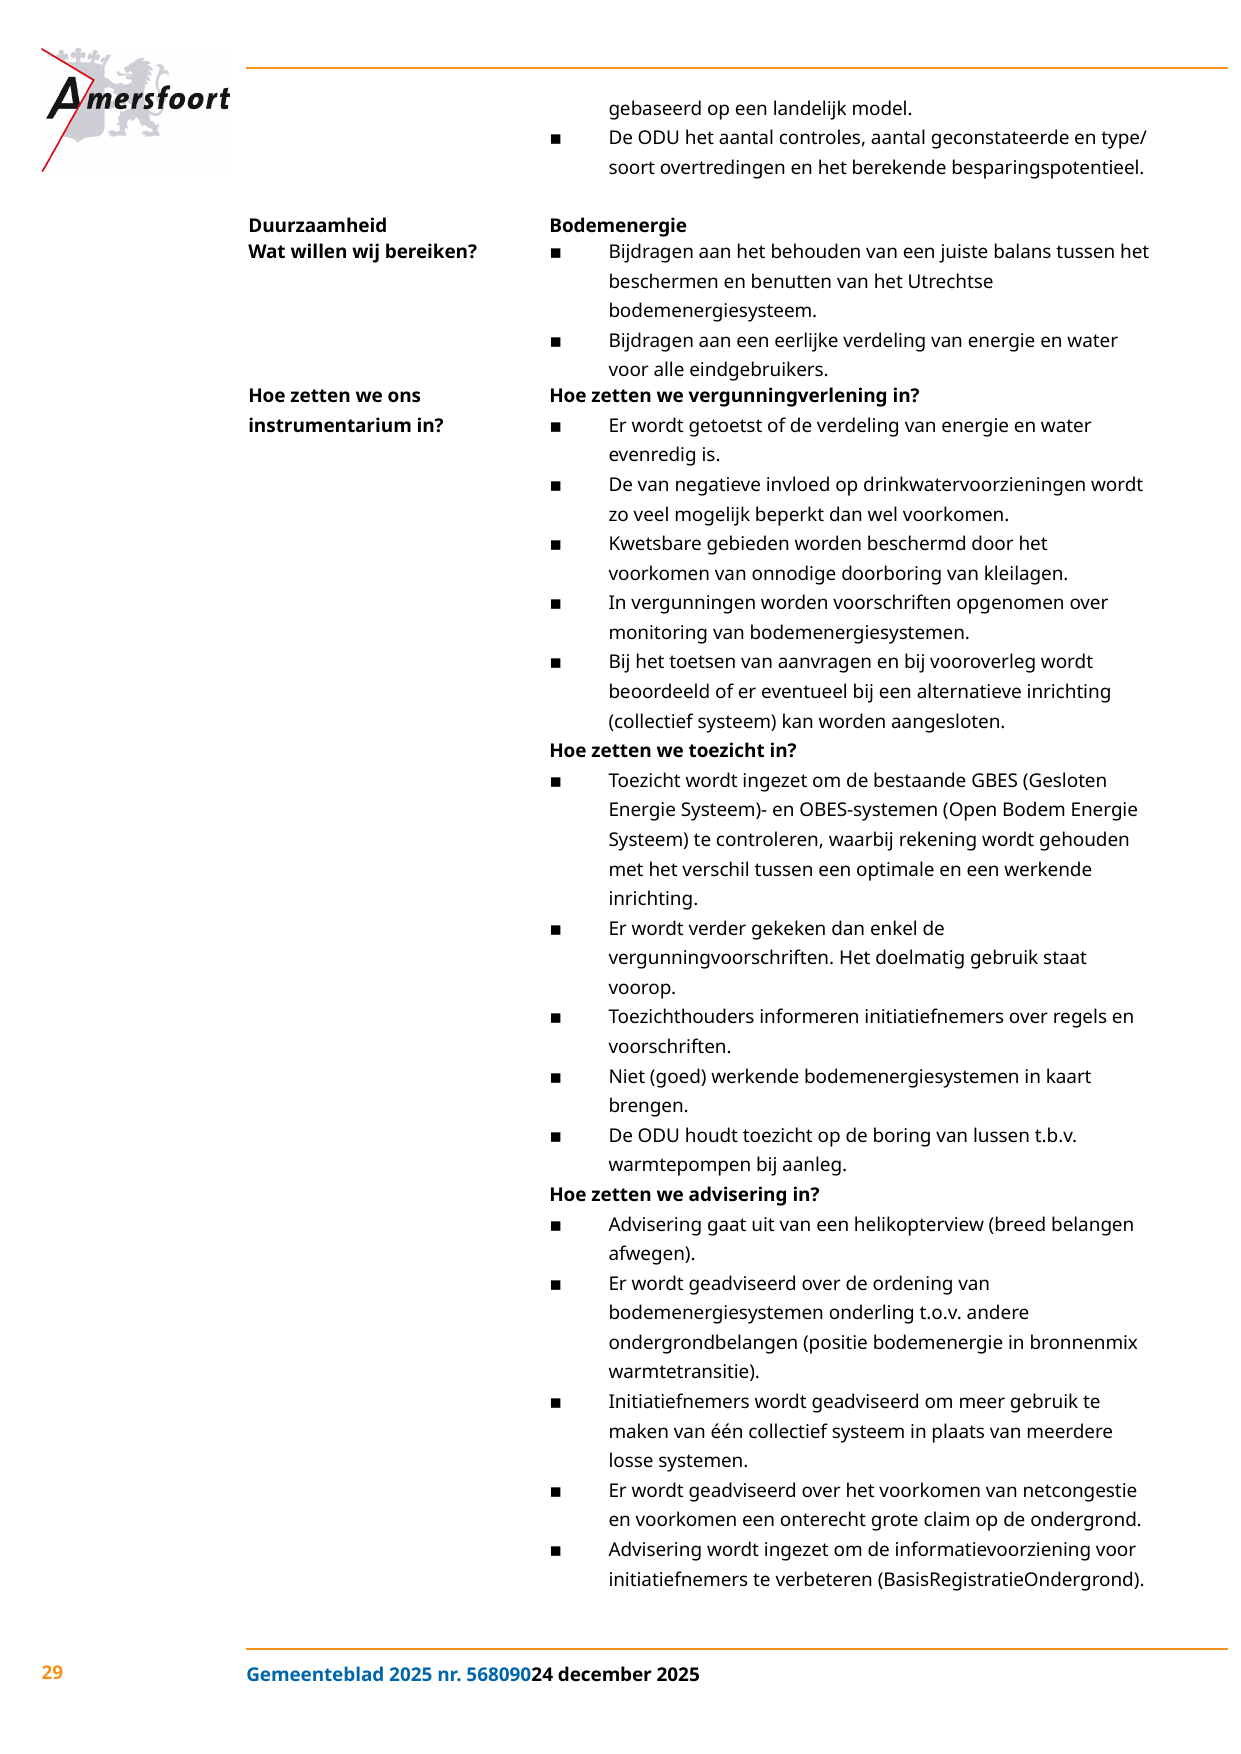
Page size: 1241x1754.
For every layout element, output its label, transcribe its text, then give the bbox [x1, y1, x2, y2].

table_cell gebaseerd op een landelijk model. De ODU het aantal controles, aantal geconstateerde en type/ soort overtredingen en het berekende besparingspotentieel. [549, 95, 1152, 180]
table_cell Bijdragen aan het behouden van een juiste balans tussen het beschermen en benutten van het Utrechtse bodemenergiesysteem. Bijdragen aan een eerlijke verdeling van energie en water voor alle eindgebruikers. [549, 238, 1152, 382]
table_header Duurzaamheid [248, 213, 549, 238]
picture [41, 47, 231, 172]
table_cell Hoe zetten we vergunningverlening in? Er wordt getoetst of de verdeling van energie en water evenredig is. De van negatieve invloed op drinkwatervoorzieningen wordt zo veel mogelijk beperkt dan wel voorkomen. Kwetsbare gebieden worden beschermd door het voorkomen van onnodige doorboring van kleilagen. In vergunningen worden voorschriften opgenomen over monitoring van bodemenergiesystemen. Bij het toetsen van aanvragen en bij vooroverleg wordt beoordeeld of er eventueel bij een alternatieve inrichting (collectief systeem) kan worden aangesloten. Hoe zetten we toezicht in? Toezicht wordt ingezet om de bestaande GBES (Gesloten Energie Systeem)- en OBES-systemen (Open Bodem Energie Systeem) te controleren, waarbij rekening wordt gehouden met het verschil tussen een optimale en een werkende inrichting. Er wordt verder gekeken dan enkel de vergunningvoorschriften. Het doelmatig gebruik staat voorop. Toezichthouders informeren initiatiefnemers over regels en voorschriften. Niet (goed) werkende bodemenergiesystemen in kaart brengen. De ODU houdt toezicht op de boring van lussen t.b.v. warmtepompen bij aanleg. Hoe zetten we advisering in? Advisering gaat uit van een helikopterview (breed belangen afwegen). Er wordt geadviseerd over de ordening van bodemenergiesystemen onderling t.o.v. andere ondergrondbelangen (positie bodemenergie in bronnenmix warmtetransitie). Initiatiefnemers wordt geadviseerd om meer gebruik te maken van één collectief systeem in plaats van meerdere losse systemen. Er wordt geadviseerd over het voorkomen van netcongestie en voorkomen een onterecht grote claim op de ondergrond. Advisering wordt ingezet om de informatievoorziening voor initiatiefnemers te verbeteren (BasisRegistratieOndergrond). [549, 383, 1152, 1591]
table_cell Hoe zetten we ons instrumentarium in? [248, 383, 549, 1591]
table_header Bodemenergie [549, 213, 1152, 238]
table_cell [248, 95, 549, 180]
table_cell Wat willen wij bereiken? [248, 238, 549, 382]
